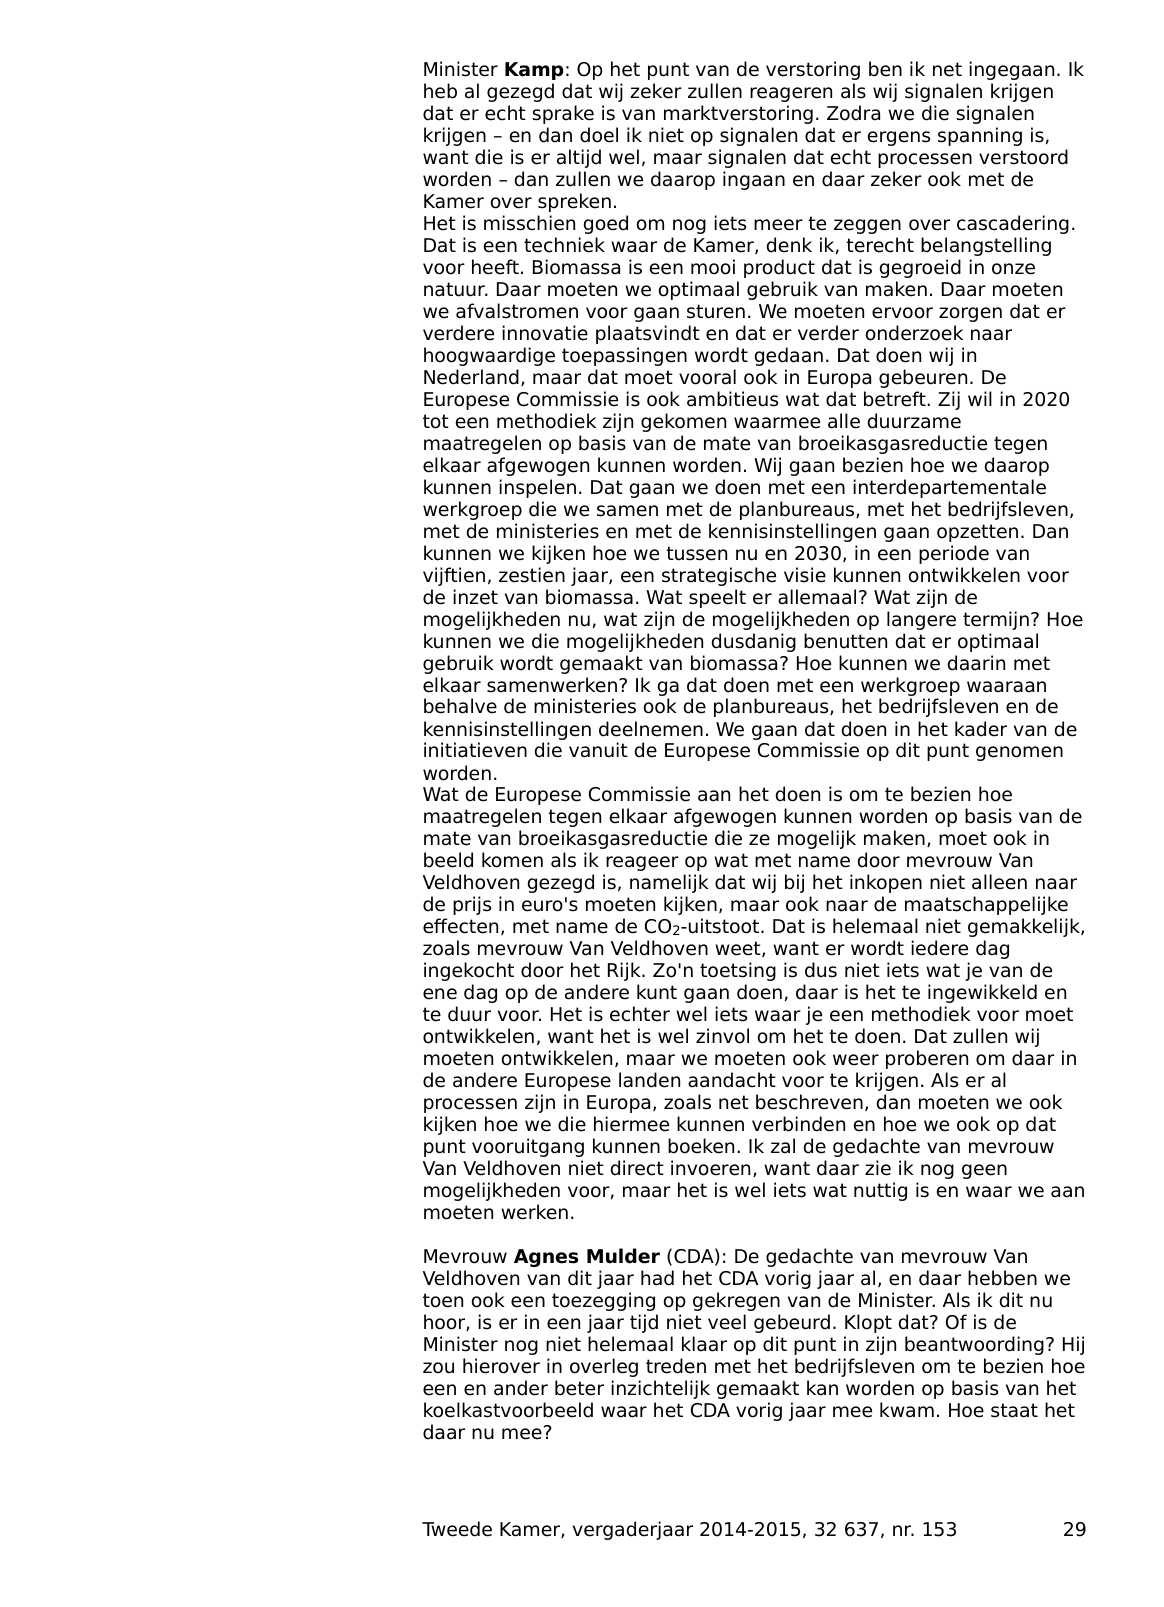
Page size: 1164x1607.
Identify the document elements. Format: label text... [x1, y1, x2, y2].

text Mevrouw Agnes Mulder (CDA): De gedachte van mevrouw Van Veldhoven van dit jaar had het CDA vorig jaar al, en daar hebben we toen ook een toezegging op gekregen van de Minister. Als ik dit nu hoor, is er in een jaar tijd niet veel gebeurd. Klopt dat? Of is de Minister nog niet helemaal klaar op dit punt in zijn beantwoording? Hij zou hierover in overleg treden met het bedrijfsleven om te bezien hoe een en ander beter inzichtelijk gemaakt kan worden op basis van het koelkastvoorbeeld waar het CDA vorig jaar mee kwam. Hoe staat het daar nu mee? [422, 1246, 1087, 1444]
text Minister Kamp: Op het punt van de verstoring ben ik net ingegaan. Ik heb al gezegd dat wij zeker zullen reageren als wij signalen krijgen dat er echt sprake is van marktverstoring. Zodra we die signalen krijgen – en dan doel ik niet op signalen dat er ergens spanning is, want die is er altijd wel, maar signalen dat echt processen verstoord worden – dan zullen we daarop ingaan en daar zeker ook met de Kamer over spreken. [422, 59, 1087, 213]
text Wat de Europese Commissie aan het doen is om te bezien hoe maatregelen tegen elkaar afgewogen kunnen worden op basis van de mate van broeikasgasreductie die ze mogelijk maken, moet ook in beeld komen als ik reageer op wat met name door mevrouw Van Veldhoven gezegd is, namelijk dat wij bij het inkopen niet alleen naar de prijs in euro's moeten kijken, maar ook naar de maatschappelijke effecten, met name de CO2-uitstoot. Dat is helemaal niet gemakkelijk, zoals mevrouw Van Veldhoven weet, want er wordt iedere dag ingekocht door het Rijk. Zo'n toetsing is dus niet iets wat je van de ene dag op de andere kunt gaan doen, daar is het te ingewikkeld en te duur voor. Het is echter wel iets waar je een methodiek voor moet ontwikkelen, want het is wel zinvol om het te doen. Dat zullen wij moeten ontwikkelen, maar we moeten ook weer proberen om daar in de andere Europese landen aandacht voor te krijgen. Als er al processen zijn in Europa, zoals net beschreven, dan moeten we ook kijken hoe we die hiermee kunnen verbinden en hoe we ook op dat punt vooruitgang kunnen boeken. Ik zal de gedachte van mevrouw Van Veldhoven niet direct invoeren, want daar zie ik nog geen mogelijkheden voor, maar het is wel iets wat nuttig is en waar we aan moeten werken. [422, 784, 1087, 1224]
text Het is misschien goed om nog iets meer te zeggen over cascadering. Dat is een techniek waar de Kamer, denk ik, terecht belangstelling voor heeft. Biomassa is een mooi product dat is gegroeid in onze natuur. Daar moeten we optimaal gebruik van maken. Daar moeten we afvalstromen voor gaan sturen. We moeten ervoor zorgen dat er verdere innovatie plaatsvindt en dat er verder onderzoek naar hoogwaardige toepassingen wordt gedaan. Dat doen wij in Nederland, maar dat moet vooral ook in Europa gebeuren. De Europese Commissie is ook ambitieus wat dat betreft. Zij wil in 2020 tot een methodiek zijn gekomen waarmee alle duurzame maatregelen op basis van de mate van broeikasgasreductie tegen elkaar afgewogen kunnen worden. Wij gaan bezien hoe we daarop kunnen inspelen. Dat gaan we doen met een interdepartementale werkgroep die we samen met de planbureaus, met het bedrijfsleven, met de ministeries en met de kennisinstellingen gaan opzetten. Dan kunnen we kijken hoe we tussen nu en 2030, in een periode van vijftien, zestien jaar, een strategische visie kunnen ontwikkelen voor de inzet van biomassa. Wat speelt er allemaal? Wat zijn de mogelijkheden nu, wat zijn de mogelijkheden op langere termijn? Hoe kunnen we die mogelijkheden dusdanig benutten dat er optimaal gebruik wordt gemaakt van biomassa? Hoe kunnen we daarin met elkaar samenwerken? Ik ga dat doen met een werkgroep waaraan behalve de ministeries ook de planbureaus, het bedrijfsleven en de kennisinstellingen deelnemen. We gaan dat doen in het kader van de initiatieven die vanuit de Europese Commissie op dit punt genomen worden. [422, 213, 1087, 784]
